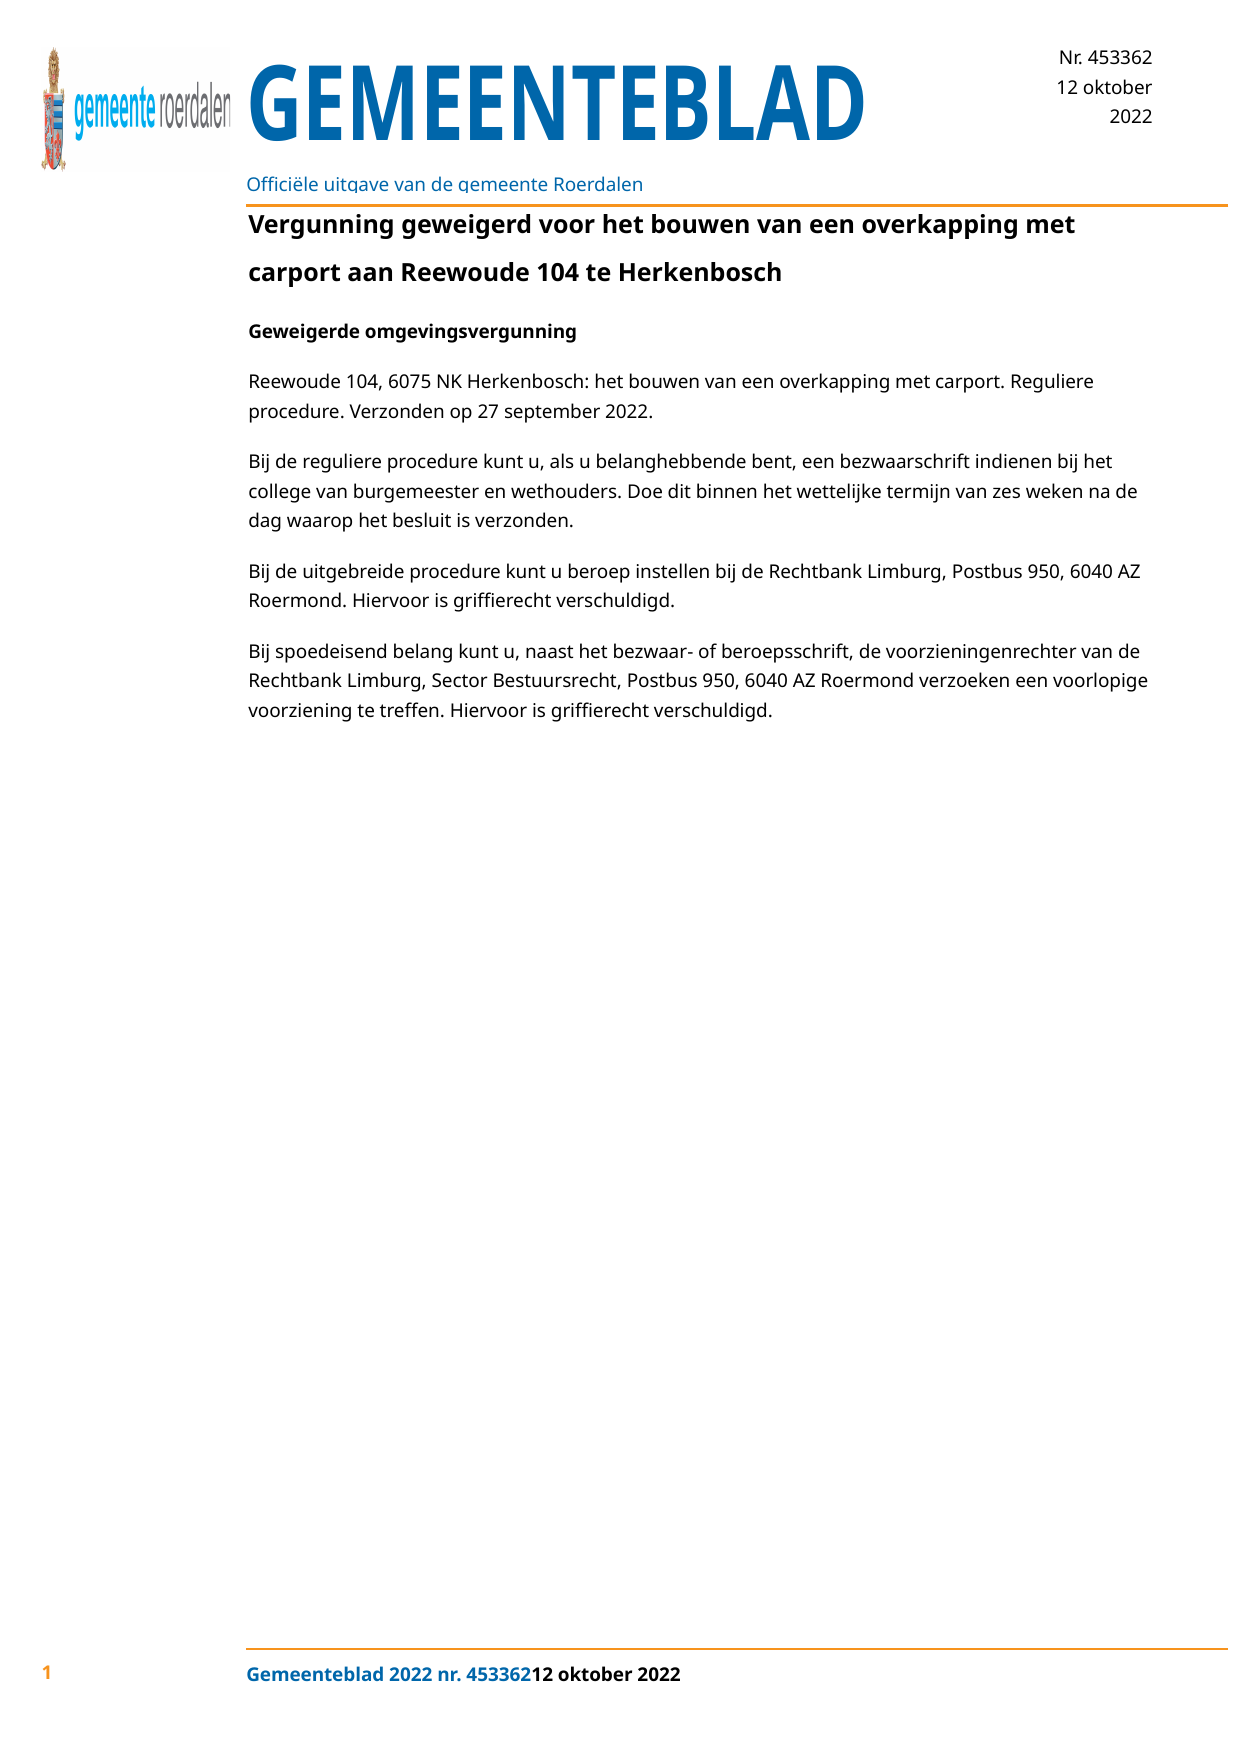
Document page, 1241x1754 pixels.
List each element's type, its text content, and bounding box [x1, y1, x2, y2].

text Bij spoedeisend belang kunt u, naast het bezwaar- of beroepsschrift, de voorzieningenrechter van de Rechtbank Limburg, Sector Bestuursrecht, Postbus 950, 6040 AZ Roermond verzoeken een voorlopige voorziening te treffen. Hiervoor is griffierecht verschuldigd. [248, 638, 1152, 723]
text Geweigerde omgevingsvergunning [248, 318, 1152, 344]
text Reewoude 104, 6075 NK Herkenbosch: het bouwen van een overkapping met carport. Reguliere procedure. Verzonden op 27 september 2022. [248, 368, 1152, 424]
text Vergunning geweigerd voor het bouwen van een overkapping met carport aan Reewoude 104 te Herkenbosch [248, 207, 1152, 288]
picture [41, 47, 231, 172]
text Bij de uitgebreide procedure kunt u beroep instellen bij de Rechtbank Limburg, Postbus 950, 6040 AZ Roermond. Hiervoor is griffierecht verschuldigd. [248, 558, 1152, 613]
text Bij de reguliere procedure kunt u, als u belanghebbende bent, een bezwaarschrift indienen bij het college van burgemeester en wethouders. Doe dit binnen het wettelijke termijn van zes weken na de dag waarop het besluit is verzonden. [248, 448, 1152, 533]
